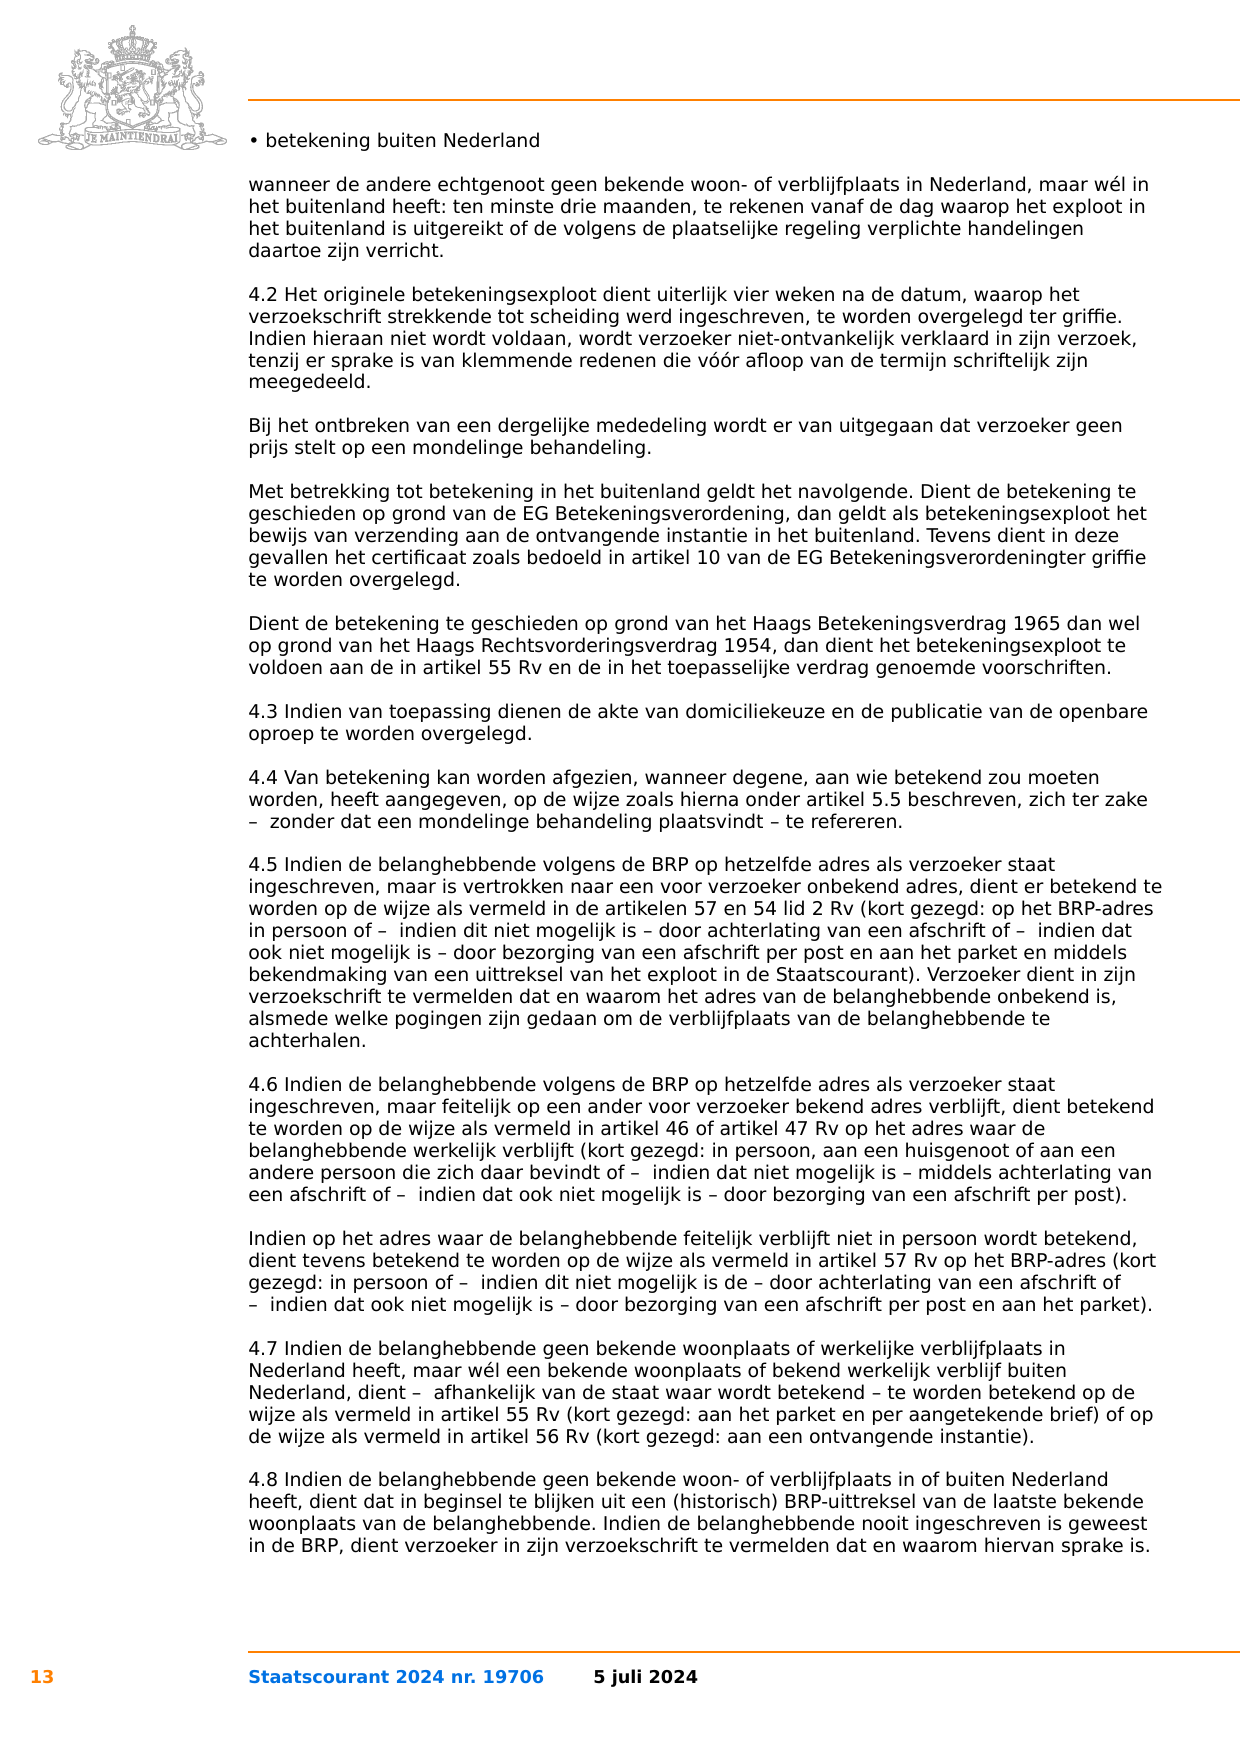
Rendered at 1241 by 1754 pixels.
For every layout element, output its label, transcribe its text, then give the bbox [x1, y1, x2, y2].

text 4.7 Indien de belanghebbende geen bekende woonplaats of werkelijke verblijfplaats in Nederland heeft, maar wél een bekende woonplaats of bekend werkelijk verblijf buiten Nederland, dient – afhankelijk van de staat waar wordt betekend – te worden betekend op de wijze als vermeld in artikel 55 Rv (kort gezegd: aan het parket en per aangetekende brief) of op de wijze als vermeld in artikel 56 Rv (kort gezegd: aan een ontvangende instantie). [248, 1338, 1163, 1447]
text Indien op het adres waar de belanghebbende feitelijk verblijft niet in persoon wordt betekend, dient tevens betekend te worden op de wijze als vermeld in artikel 57 Rv op het BRP-adres (kort gezegd: in persoon of – indien dit niet mogelijk is de – door achterlating van een afschrift of – indien dat ook niet mogelijk is – door bezorging van een afschrift per post en aan het parket). [248, 1228, 1163, 1316]
picture [38, 25, 227, 150]
text Dient de betekening te geschieden op grond van het Haags Betekeningsverdrag 1965 dan wel op grond van het Haags Rechtsvorderingsverdrag 1954, dan dient het betekeningsexploot te voldoen aan de in artikel 55 Rv en de in het toepasselijke verdrag genoemde voorschriften. [248, 613, 1163, 679]
text Bij het ontbreken van een dergelijke mededeling wordt er van uitgegaan dat verzoeker geen prijs stelt op een mondelinge behandeling. [248, 415, 1163, 459]
text • betekening buiten Nederland [248, 130, 1163, 152]
text 4.3 Indien van toepassing dienen de akte van domiciliekeuze en de publicatie van de openbare oproep te worden overgelegd. [248, 701, 1163, 745]
text 4.8 Indien de belanghebbende geen bekende woon- of verblijfplaats in of buiten Nederland heeft, dient dat in beginsel te blijken uit een (historisch) BRP-uittreksel van de laatste bekende woonplaats van de belanghebbende. Indien de belanghebbende nooit ingeschreven is geweest in de BRP, dient verzoeker in zijn verzoekschrift te vermelden dat en waarom hiervan sprake is. [248, 1469, 1163, 1557]
text Met betrekking tot betekening in het buitenland geldt het navolgende. Dient de betekening te geschieden op grond van de EG Betekeningsverordening, dan geldt als betekeningsexploot het bewijs van verzending aan de ontvangende instantie in het buitenland. Tevens dient in deze gevallen het certificaat zoals bedoeld in artikel 10 van de EG Betekeningsverordeningter griffie te worden overgelegd. [248, 481, 1163, 591]
text 4.4 Van betekening kan worden afgezien, wanneer degene, aan wie betekend zou moeten worden, heeft aangegeven, op de wijze zoals hierna onder artikel 5.5 beschreven, zich ter zake – zonder dat een mondelinge behandeling plaatsvindt – te refereren. [248, 767, 1163, 832]
text 4.6 Indien de belanghebbende volgens de BRP op hetzelfde adres als verzoeker staat ingeschreven, maar feitelijk op een ander voor verzoeker bekend adres verblijft, dient betekend te worden op de wijze als vermeld in artikel 46 of artikel 47 Rv op het adres waar de belanghebbende werkelijk verblijft (kort gezegd: in persoon, aan een huisgenoot of aan een andere persoon die zich daar bevindt of – indien dat niet mogelijk is – middels achterlating van een afschrift of – indien dat ook niet mogelijk is – door bezorging van een afschrift per post). [248, 1074, 1163, 1206]
text 4.2 Het originele betekeningsexploot dient uiterlijk vier weken na de datum, waarop het verzoekschrift strekkende tot scheiding werd ingeschreven, te worden overgelegd ter griffie. Indien hieraan niet wordt voldaan, wordt verzoeker niet-ontvankelijk verklaard in zijn verzoek, tenzij er sprake is van klemmende redenen die vóór afloop van de termijn schriftelijk zijn meegedeeld. [248, 283, 1163, 393]
text wanneer de andere echtgenoot geen bekende woon- of verblijfplaats in Nederland, maar wél in het buitenland heeft: ten minste drie maanden, te rekenen vanaf de dag waarop het exploot in het buitenland is uitgereikt of de volgens de plaatselijke regeling verplichte handelingen daartoe zijn verricht. [248, 174, 1163, 262]
text 4.5 Indien de belanghebbende volgens de BRP op hetzelfde adres als verzoeker staat ingeschreven, maar is vertrokken naar een voor verzoeker onbekend adres, dient er betekend te worden op de wijze als vermeld in de artikelen 57 en 54 lid 2 Rv (kort gezegd: op het BRP-adres in persoon of – indien dit niet mogelijk is – door achterlating van een afschrift of – indien dat ook niet mogelijk is – door bezorging van een afschrift per post en aan het parket en middels bekendmaking van een uittreksel van het exploot in de Staatscourant). Verzoeker dient in zijn verzoekschrift te vermelden dat en waarom het adres van de belanghebbende onbekend is, alsmede welke pogingen zijn gedaan om de verblijfplaats van de belanghebbende te achterhalen. [248, 854, 1163, 1052]
